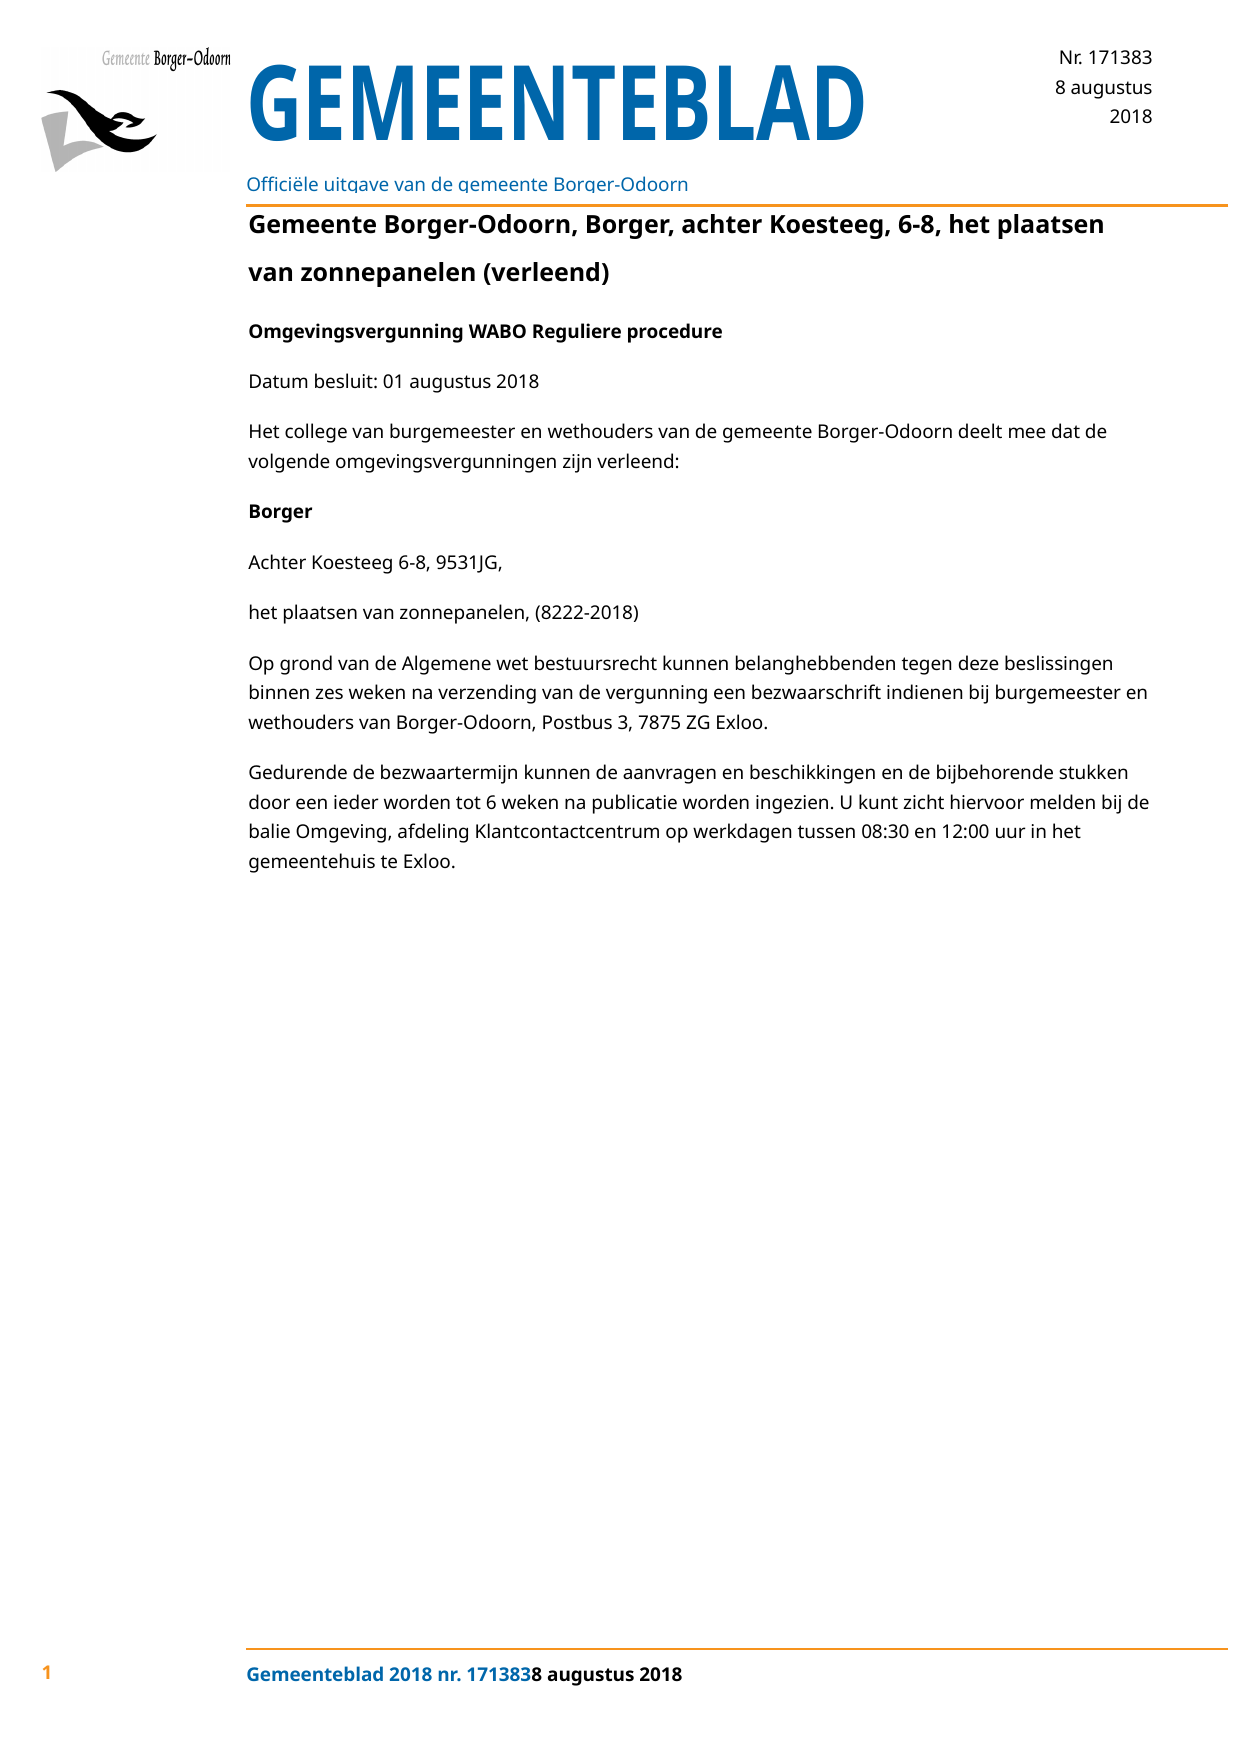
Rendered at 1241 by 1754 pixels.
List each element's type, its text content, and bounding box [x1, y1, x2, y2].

text Datum besluit: 01 augustus 2018 [248, 368, 1152, 394]
text Achter Koesteeg 6-8, 9531JG, [248, 549, 1152, 575]
text het plaatsen van zonnepanelen, (8222-2018) [248, 599, 1152, 625]
text Omgevingsvergunning WABO Reguliere procedure [248, 318, 1152, 344]
text Op grond van de Algemene wet bestuursrecht kunnen belanghebbenden tegen deze beslissingen binnen zes weken na verzending van de vergunning een bezwaarschrift indienen bij burgemeester en wethouders van Borger-Odoorn, Postbus 3, 7875 ZG Exloo. [248, 650, 1152, 735]
text Gemeente Borger-Odoorn, Borger, achter Koesteeg, 6-8, het plaatsen van zonnepanelen (verleend) [248, 207, 1152, 288]
picture [41, 47, 231, 172]
text Het college van burgemeester en wethouders van de gemeente Borger-Odoorn deelt mee dat de volgende omgevingsvergunningen zijn verleend: [248, 419, 1152, 474]
text Borger [248, 499, 1152, 524]
text Gedurende de bezwaartermijn kunnen de aanvragen en beschikkingen en de bijbehorende stukken door een ieder worden tot 6 weken na publicatie worden ingezien. U kunt zicht hiervoor melden bij de balie Omgeving, afdeling Klantcontactcentrum op werkdagen tussen 08:30 en 12:00 uur in het gemeentehuis te Exloo. [248, 759, 1152, 874]
